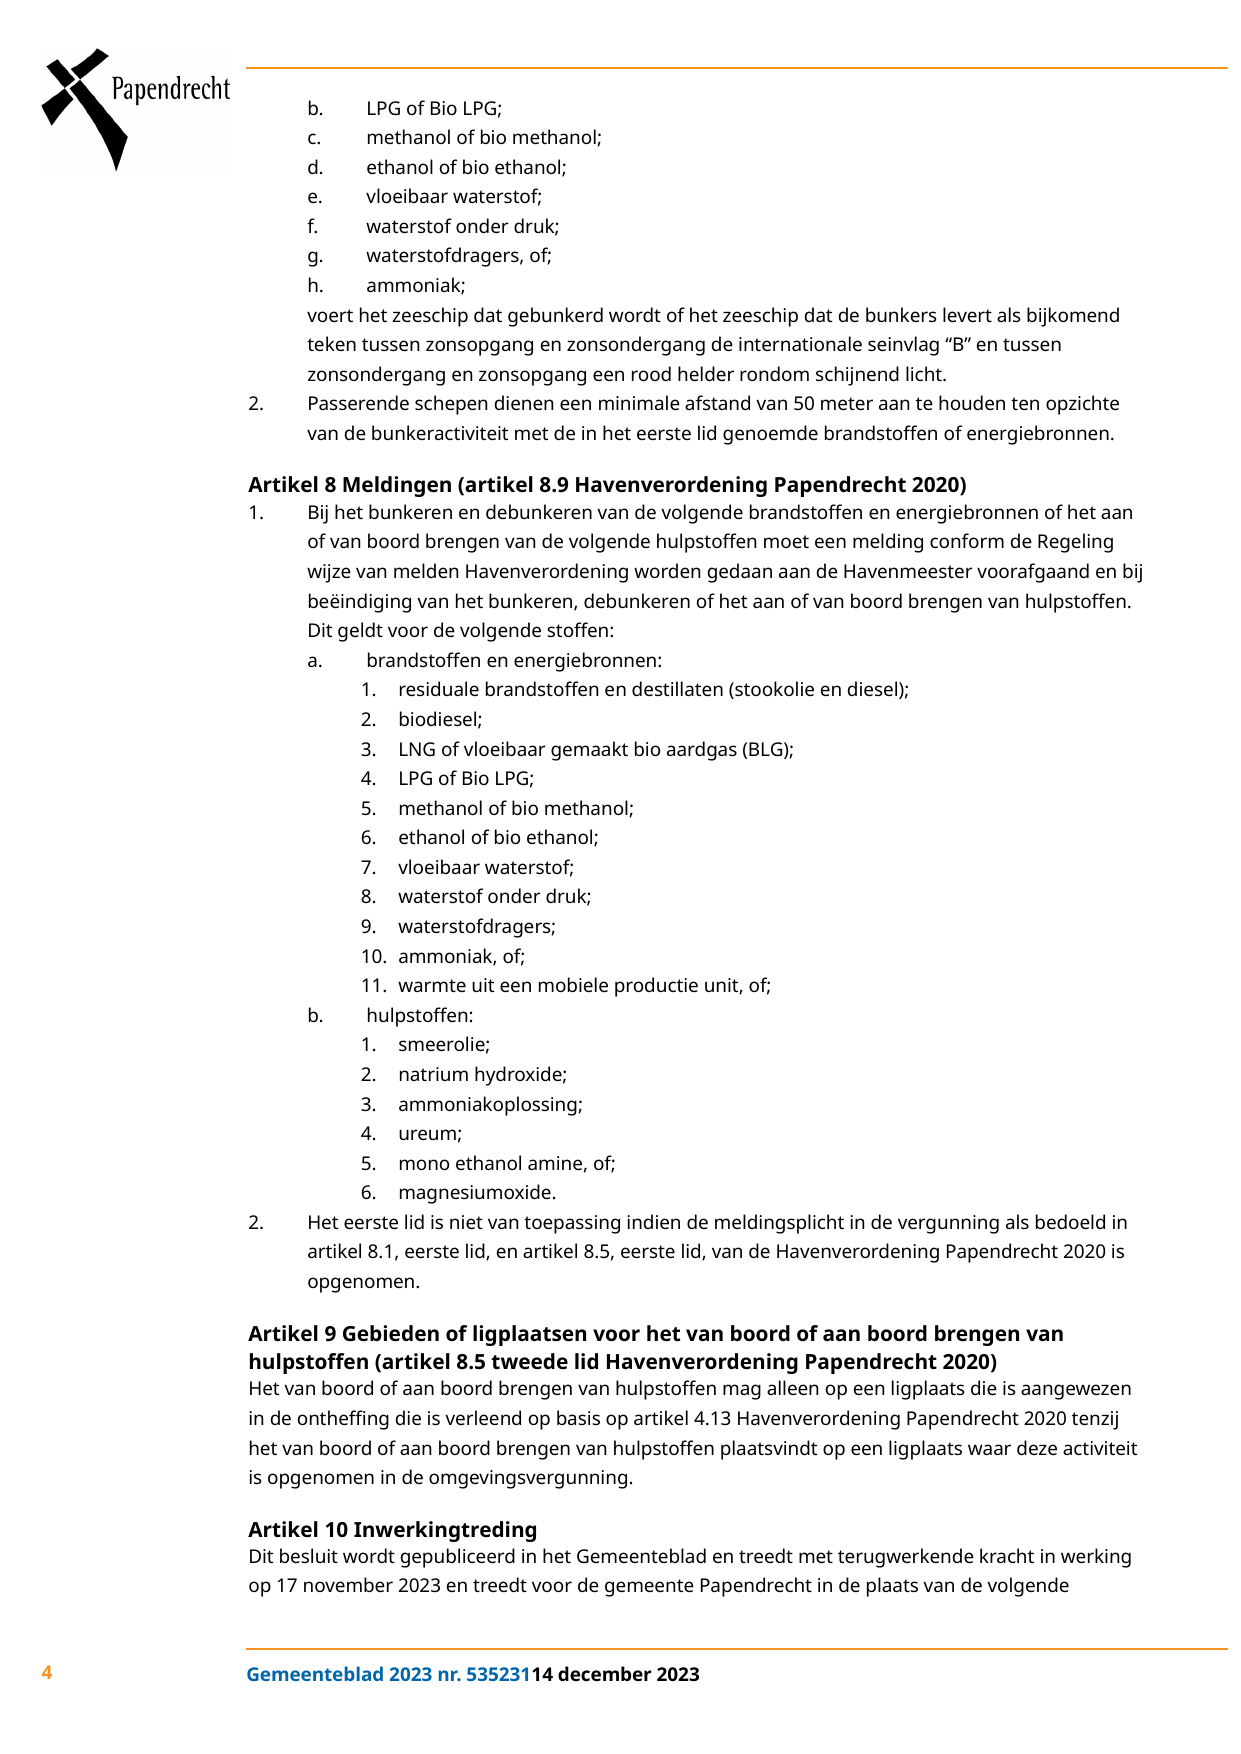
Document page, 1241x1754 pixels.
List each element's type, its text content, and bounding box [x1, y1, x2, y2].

picture [41, 47, 231, 172]
list ureum; [361, 1120, 1152, 1146]
list ammoniak, of; [361, 943, 1152, 968]
list warmte uit een mobiele productie unit, of; [361, 972, 1152, 998]
list vloeibaar waterstof; [307, 183, 1152, 209]
list waterstof onder druk; [361, 884, 1152, 909]
text Artikel 10 Inwerkingtreding [248, 1515, 1152, 1543]
list voert het zeeschip dat gebunkerd wordt of het zeeschip dat de bunkers levert als bijkomend teken tussen zonsopgang en zonsondergang de internationale seinvlag “B” en tussen zonsondergang en zonsopgang een rood helder rondom schijnend licht. [248, 302, 1152, 387]
list Bij het bunkeren en debunkeren van de volgende brandstoffen en energiebronnen of het aan of van boord brengen van de volgende hulpstoffen moet een melding conform de Regeling wijze van melden Havenverordening worden gedaan aan de Havenmeester voorafgaand en bij beëindiging van het bunkeren, debunkeren of het aan of van boord brengen van hulpstoffen. Dit geldt voor de volgende stoffen: [248, 499, 1152, 643]
text Dit besluit wordt gepubliceerd in het Gemeenteblad en treedt met terugwerkende kracht in werking op 17 november 2023 en treedt voor de gemeente Papendrecht in de plaats van de volgende [248, 1543, 1152, 1598]
list waterstofdragers, of; [307, 243, 1152, 268]
list methanol of bio methanol; [307, 124, 1152, 150]
list Passerende schepen dienen een minimale afstand van 50 meter aan te houden ten opzichte van de bunkeractiviteit met de in het eerste lid genoemde brandstoffen of energiebronnen. [248, 391, 1152, 446]
list ethanol of bio ethanol; [307, 154, 1152, 180]
list Het eerste lid is niet van toepassing indien de meldingsplicht in de vergunning als bedoeld in artikel 8.1, eerste lid, en artikel 8.5, eerste lid, van de Havenverordening Papendrecht 2020 is opgenomen. [248, 1209, 1152, 1294]
list ammoniak; [307, 272, 1152, 298]
list vloeibaar waterstof; [361, 854, 1152, 880]
list waterstof onder druk; [307, 213, 1152, 239]
list natrium hydroxide; [361, 1061, 1152, 1087]
list ammoniakoplossing; [361, 1091, 1152, 1116]
list LNG of vloeibaar gemaakt bio aardgas (BLG); [361, 736, 1152, 761]
text Artikel 9 Gebieden of ligplaatsen voor het van boord of aan boord brengen van hulpstoffen (artikel 8.5 tweede lid Havenverordening Papendrecht 2020) [248, 1319, 1152, 1376]
list biodiesel; [361, 706, 1152, 732]
list magnesiumoxide. [361, 1179, 1152, 1205]
list residuale brandstoffen en destillaten (stookolie en diesel); [361, 677, 1152, 702]
list smeerolie; [361, 1032, 1152, 1057]
list mono ethanol amine, of; [361, 1150, 1152, 1176]
text Het van boord of aan boord brengen van hulpstoffen mag alleen op een ligplaats die is aangewezen in de ontheffing die is verleend op basis op artikel 4.13 Havenverordening Papendrecht 2020 tenzij het van boord of aan boord brengen van hulpstoffen plaatsvindt op een ligplaats waar deze activiteit is opgenomen in de omgevingsvergunning. [248, 1376, 1152, 1490]
list LPG of Bio LPG; [307, 95, 1152, 121]
list brandstoffen en energiebronnen: [307, 647, 1152, 673]
list methanol of bio methanol; [361, 795, 1152, 821]
list waterstofdragers; [361, 913, 1152, 939]
text Artikel 8 Meldingen (artikel 8.9 Havenverordening Papendrecht 2020) [248, 471, 1152, 499]
list hulpstoffen: [307, 1002, 1152, 1028]
list ethanol of bio ethanol; [361, 824, 1152, 850]
list LPG of Bio LPG; [361, 765, 1152, 791]
